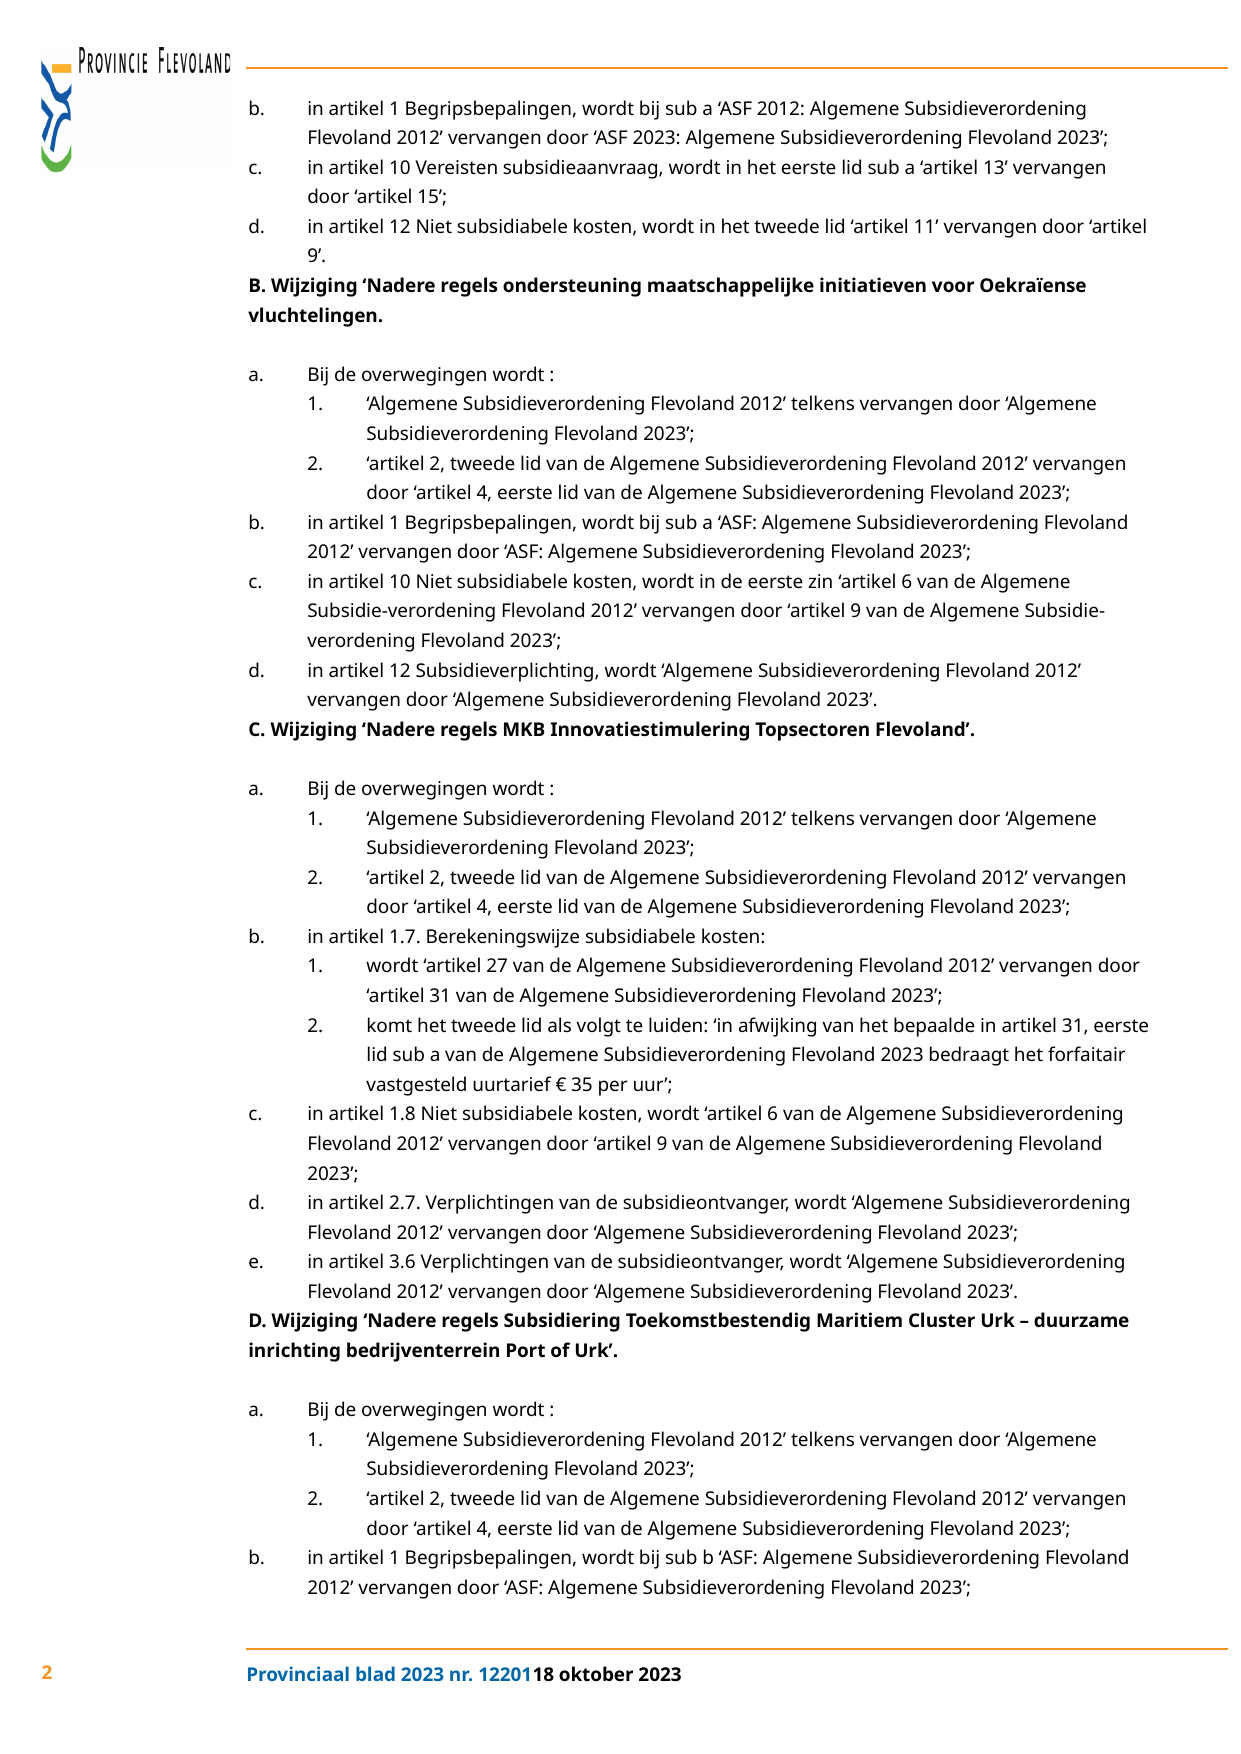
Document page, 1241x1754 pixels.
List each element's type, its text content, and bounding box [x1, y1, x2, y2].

text B. Wijziging ‘Nadere regels ondersteuning maatschappelijke initiatieven voor Oekraïense vluchtelingen. [248, 272, 1152, 328]
list in artikel 1.7. Berekeningswijze subsidiabele kosten: [248, 923, 1152, 949]
list ‘Algemene Subsidieverordening Flevoland 2012’ telkens vervangen door ‘Algemene Subsidieverordening Flevoland 2023’; [307, 1426, 1152, 1481]
list in artikel 10 Vereisten subsidieaanvraag, wordt in het eerste lid sub a ‘artikel 13’ vervangen door ‘artikel 15’; [248, 154, 1152, 209]
list Bij de overwegingen wordt : [248, 1396, 1152, 1422]
list ‘artikel 2, tweede lid van de Algemene Subsidieverordening Flevoland 2012’ vervangen door ‘artikel 4, eerste lid van de Algemene Subsidieverordening Flevoland 2023’; [307, 864, 1152, 919]
list in artikel 10 Niet subsidiabele kosten, wordt in de eerste zin ‘artikel 6 van de Algemene Subsidie-verordening Flevoland 2012’ vervangen door ‘artikel 9 van de Algemene Subsidie-verordening Flevoland 2023’; [248, 568, 1152, 653]
text C. Wijziging ‘Nadere regels MKB Innovatiestimulering Topsectoren Flevoland’. [248, 716, 1152, 742]
list ‘Algemene Subsidieverordening Flevoland 2012’ telkens vervangen door ‘Algemene Subsidieverordening Flevoland 2023’; [307, 805, 1152, 860]
list in artikel 12 Subsidieverplichting, wordt ‘Algemene Subsidieverordening Flevoland 2012’ vervangen door ‘Algemene Subsidieverordening Flevoland 2023’. [248, 657, 1152, 712]
list in artikel 1.8 Niet subsidiabele kosten, wordt ‘artikel 6 van de Algemene Subsidieverordening Flevoland 2012’ vervangen door ‘artikel 9 van de Algemene Subsidieverordening Flevoland 2023’; [248, 1101, 1152, 1186]
list in artikel 12 Niet subsidiabele kosten, wordt in het tweede lid ‘artikel 11’ vervangen door ‘artikel 9’. [248, 213, 1152, 268]
list in artikel 1 Begripsbepalingen, wordt bij sub a ‘ASF 2012: Algemene Subsidieverordening Flevoland 2012’ vervangen door ‘ASF 2023: Algemene Subsidieverordening Flevoland 2023’; [248, 95, 1152, 150]
list in artikel 1 Begripsbepalingen, wordt bij sub a ‘ASF: Algemene Subsidieverordening Flevoland 2012’ vervangen door ‘ASF: Algemene Subsidieverordening Flevoland 2023’; [248, 509, 1152, 564]
list ‘artikel 2, tweede lid van de Algemene Subsidieverordening Flevoland 2012’ vervangen door ‘artikel 4, eerste lid van de Algemene Subsidieverordening Flevoland 2023’; [307, 1485, 1152, 1541]
list Bij de overwegingen wordt : [248, 361, 1152, 387]
list komt het tweede lid als volgt te luiden: ‘in afwijking van het bepaalde in artikel 31, eerste lid sub a van de Algemene Subsidieverordening Flevoland 2023 bedraagt het forfaitair vastgesteld uurtarief € 35 per uur’; [307, 1012, 1152, 1097]
text D. Wijziging ‘Nadere regels Subsidiering Toekomstbestendig Maritiem Cluster Urk – duurzame inrichting bedrijventerrein Port of Urk’. [248, 1308, 1152, 1363]
list ‘Algemene Subsidieverordening Flevoland 2012’ telkens vervangen door ‘Algemene Subsidieverordening Flevoland 2023’; [307, 391, 1152, 446]
list wordt ‘artikel 27 van de Algemene Subsidieverordening Flevoland 2012’ vervangen door ‘artikel 31 van de Algemene Subsidieverordening Flevoland 2023’; [307, 953, 1152, 1008]
picture [41, 47, 231, 172]
list in artikel 1 Begripsbepalingen, wordt bij sub b ‘ASF: Algemene Subsidieverordening Flevoland 2012’ vervangen door ‘ASF: Algemene Subsidieverordening Flevoland 2023’; [248, 1544, 1152, 1600]
list in artikel 3.6 Verplichtingen van de subsidieontvanger, wordt ‘Algemene Subsidieverordening Flevoland 2012’ vervangen door ‘Algemene Subsidieverordening Flevoland 2023’. [248, 1248, 1152, 1304]
list Bij de overwegingen wordt : [248, 775, 1152, 801]
list ‘artikel 2, tweede lid van de Algemene Subsidieverordening Flevoland 2012’ vervangen door ‘artikel 4, eerste lid van de Algemene Subsidieverordening Flevoland 2023’; [307, 450, 1152, 505]
list in artikel 2.7. Verplichtingen van de subsidieontvanger, wordt ‘Algemene Subsidieverordening Flevoland 2012’ vervangen door ‘Algemene Subsidieverordening Flevoland 2023’; [248, 1189, 1152, 1245]
